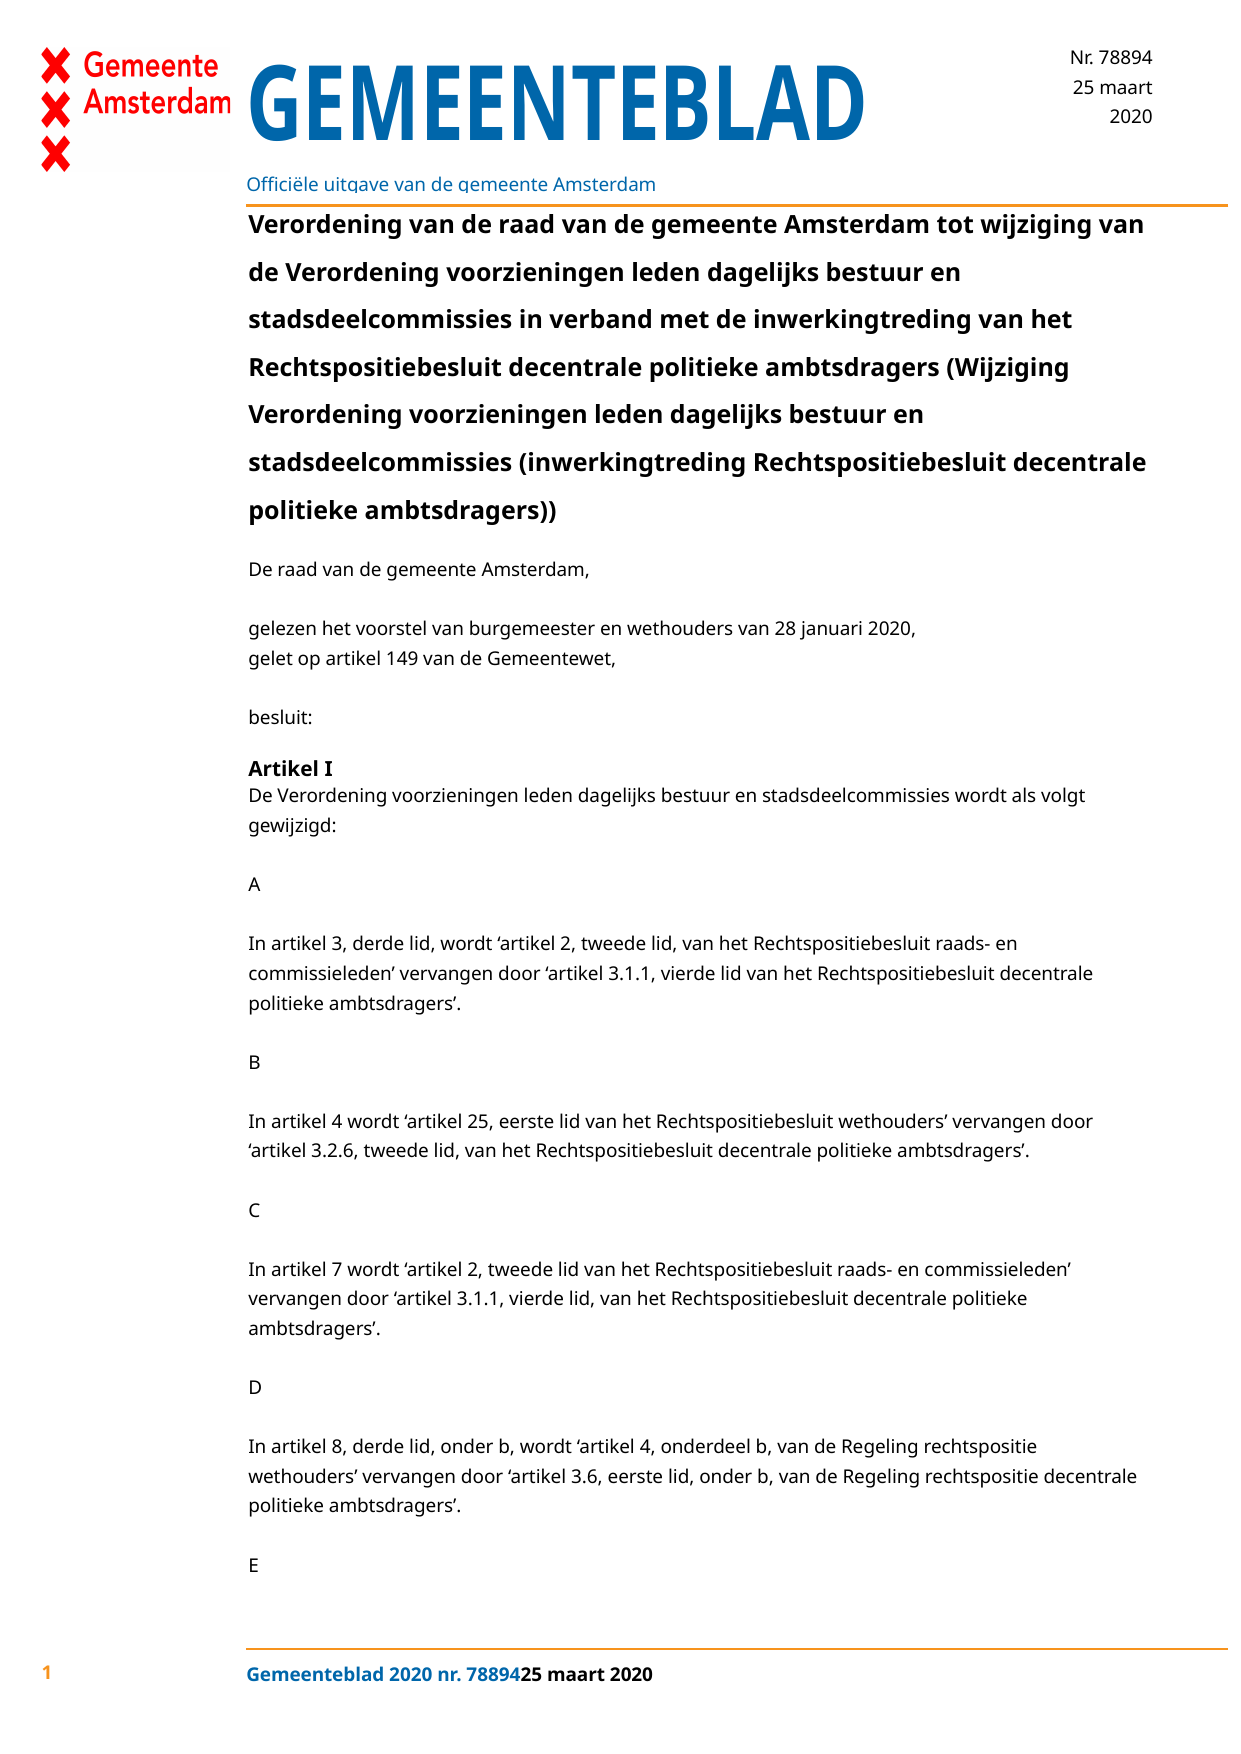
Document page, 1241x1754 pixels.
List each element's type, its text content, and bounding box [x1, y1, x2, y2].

text In artikel 4 wordt ‘artikel 25, eerste lid van het Rechtspositiebesluit wethouders’ vervangen door ‘artikel 3.2.6, tweede lid, van het Rechtspositiebesluit decentrale politieke ambtsdragers’. [248, 1108, 1152, 1163]
text B [248, 1049, 1152, 1075]
text D [248, 1374, 1152, 1400]
text De raad van de gemeente Amsterdam, [248, 556, 1152, 582]
text gelet op artikel 149 van de Gemeentewet, [248, 645, 1152, 670]
text gelezen het voorstel van burgemeester en wethouders van 28 januari 2020, [248, 615, 1152, 641]
text De Verordening voorzieningen leden dagelijks bestuur en stadsdeelcommissies wordt als volgt gewijzigd: [248, 783, 1152, 838]
text Verordening van de raad van de gemeente Amsterdam tot wijziging van de Verordening voorzieningen leden dagelijks bestuur en stadsdeelcommissies in verband met de inwerkingtreding van het Rechtspositiebesluit decentrale politieke ambtsdragers (Wijziging Verordening voorzieningen leden dagelijks bestuur en stadsdeelcommissies (inwerkingtreding Rechtspositiebesluit decentrale politieke ambtsdragers)) [248, 207, 1152, 526]
text In artikel 8, derde lid, onder b, wordt ‘artikel 4, onderdeel b, van de Regeling rechtspositie wethouders’ vervangen door ‘artikel 3.6, eerste lid, onder b, van de Regeling rechtspositie decentrale politieke ambtsdragers’. [248, 1433, 1152, 1518]
text Artikel I [248, 754, 1152, 783]
text A [248, 871, 1152, 897]
picture [41, 47, 231, 172]
text C [248, 1197, 1152, 1223]
text besluit: [248, 704, 1152, 729]
text In artikel 7 wordt ‘artikel 2, tweede lid van het Rechtspositiebesluit raads- en commissieleden’ vervangen door ‘artikel 3.1.1, vierde lid, van het Rechtspositiebesluit decentrale politieke ambtsdragers’. [248, 1256, 1152, 1341]
text In artikel 3, derde lid, wordt ‘artikel 2, tweede lid, van het Rechtspositiebesluit raads- en commissieleden’ vervangen door ‘artikel 3.1.1, vierde lid van het Rechtspositiebesluit decentrale politieke ambtsdragers’. [248, 931, 1152, 1016]
text E [248, 1552, 1152, 1578]
